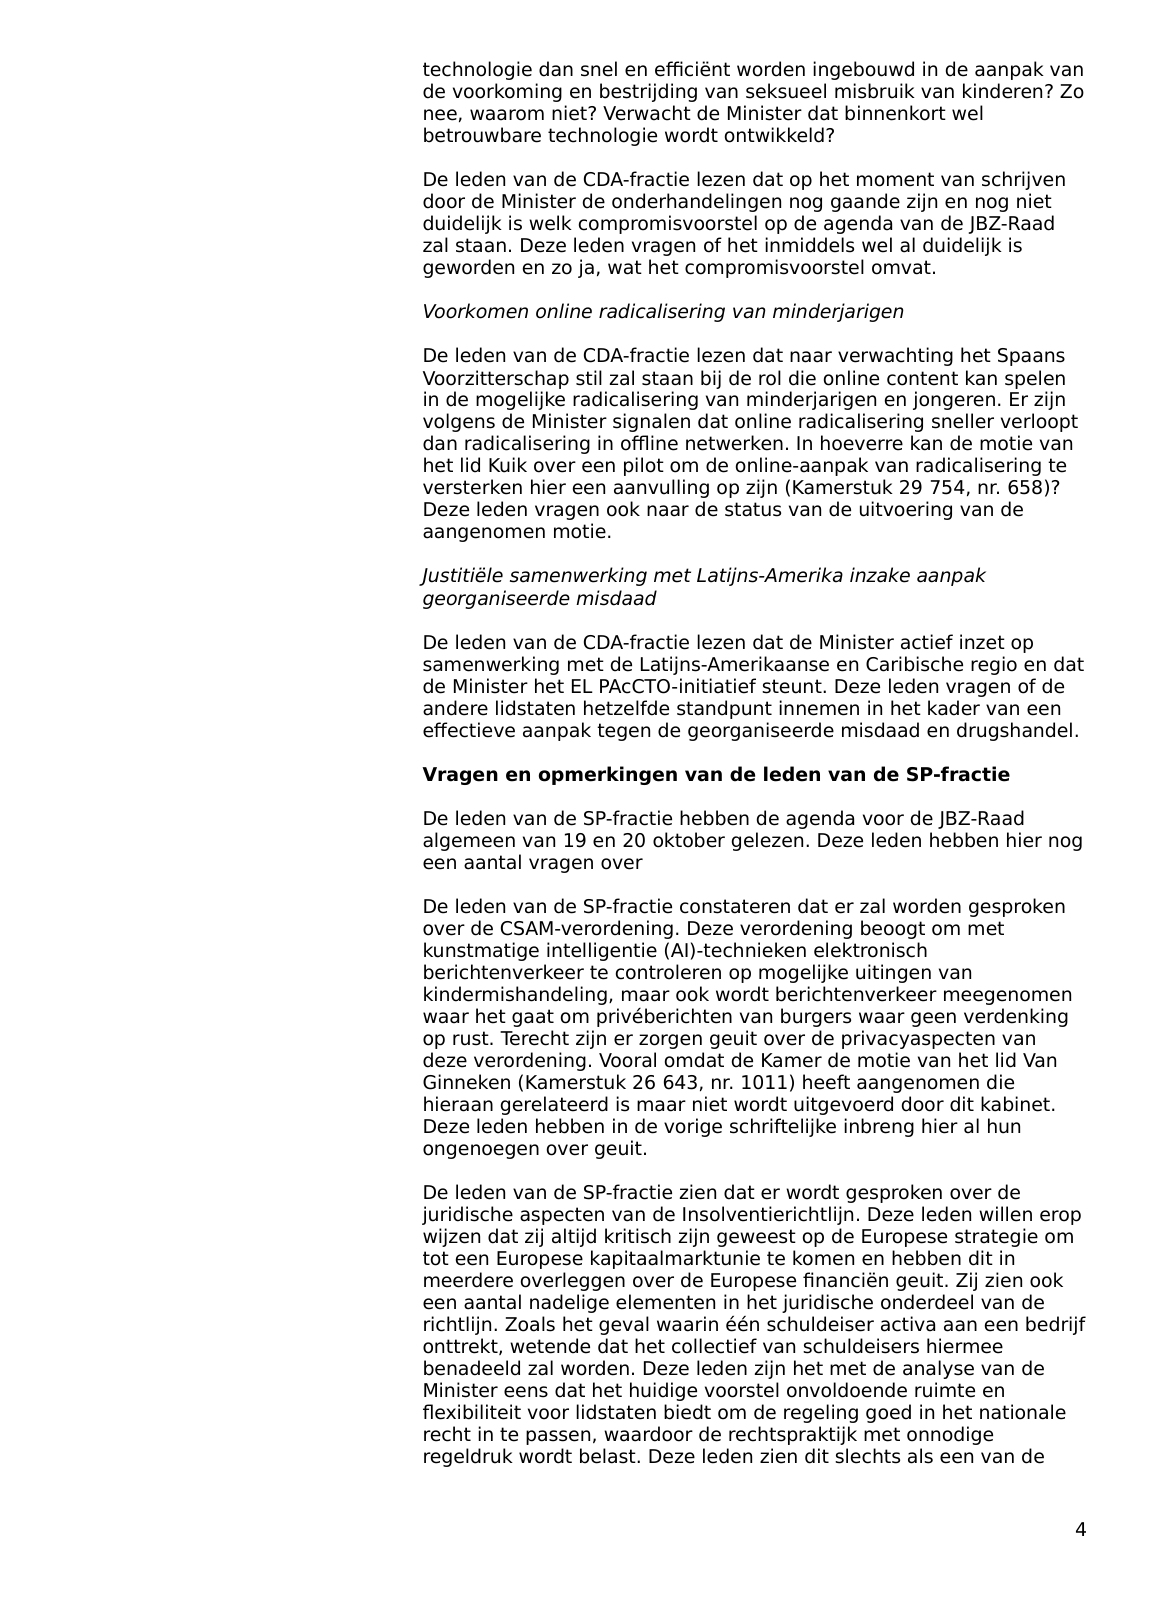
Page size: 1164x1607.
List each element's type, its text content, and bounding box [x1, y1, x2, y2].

subtitle Justitiële samenwerking met Latijns-Amerika inzake aanpak georganiseerde misdaad [422, 565, 1087, 609]
text De leden van de CDA-fractie lezen dat de Minister actief inzet op samenwerking met de Latijns-Amerikaanse en Caribische regio en dat de Minister het EL PAcCTO-initiatief steunt. Deze leden vragen of de andere lidstaten hetzelfde standpunt innemen in het kader van een effectieve aanpak tegen de georganiseerde misdaad en drugshandel. [422, 632, 1087, 741]
subtitle Voorkomen online radicalisering van minderjarigen [422, 301, 1087, 323]
text technologie dan snel en efficiënt worden ingebouwd in de aanpak van de voorkoming en bestrijding van seksueel misbruik van kinderen? Zo nee, waarom niet? Verwacht de Minister dat binnenkort wel betrouwbare technologie wordt ontwikkeld? [422, 59, 1087, 147]
text De leden van de SP-fractie constateren dat er zal worden gesproken over de CSAM-verordening. Deze verordening beoogt om met kunstmatige intelligentie (AI)-technieken elektronisch berichtenverkeer te controleren op mogelijke uitingen van kindermishandeling, maar ook wordt berichtenverkeer meegenomen waar het gaat om privéberichten van burgers waar geen verdenking op rust. Terecht zijn er zorgen geuit over de privacyaspecten van deze verordening. Vooral omdat de Kamer de motie van het lid Van Ginneken (Kamerstuk 26 643, nr. 1011) heeft aangenomen die hieraan gerelateerd is maar niet wordt uitgevoerd door dit kabinet. Deze leden hebben in de vorige schriftelijke inbreng hier al hun ongenoegen over geuit. [422, 896, 1087, 1160]
subtitle Vragen en opmerkingen van de leden van de SP-fractie [422, 764, 1087, 786]
text De leden van de CDA-fractie lezen dat op het moment van schrijven door de Minister de onderhandelingen nog gaande zijn en nog niet duidelijk is welk compromisvoorstel op de agenda van de JBZ-Raad zal staan. Deze leden vragen of het inmiddels wel al duidelijk is geworden en zo ja, wat het compromisvoorstel omvat. [422, 169, 1087, 279]
text De leden van de SP-fractie zien dat er wordt gesproken over de juridische aspecten van de Insolventierichtlijn. Deze leden willen erop wijzen dat zij altijd kritisch zijn geweest op de Europese strategie om tot een Europese kapitaalmarktunie te komen en hebben dit in meerdere overleggen over de Europese financiën geuit. Zij zien ook een aantal nadelige elementen in het juridische onderdeel van de richtlijn. Zoals het geval waarin één schuldeiser activa aan een bedrijf onttrekt, wetende dat het collectief van schuldeisers hiermee benadeeld zal worden. Deze leden zijn het met de analyse van de Minister eens dat het huidige voorstel onvoldoende ruimte en flexibiliteit voor lidstaten biedt om de regeling goed in het nationale recht in te passen, waardoor de rechtspraktijk met onnodige regeldruk wordt belast. Deze leden zien dit slechts als een van de [422, 1182, 1087, 1468]
text De leden van de SP-fractie hebben de agenda voor de JBZ-Raad algemeen van 19 en 20 oktober gelezen. Deze leden hebben hier nog een aantal vragen over [422, 808, 1087, 874]
text De leden van de CDA-fractie lezen dat naar verwachting het Spaans Voorzitterschap stil zal staan bij de rol die online content kan spelen in de mogelijke radicalisering van minderjarigen en jongeren. Er zijn volgens de Minister signalen dat online radicalisering sneller verloopt dan radicalisering in offline netwerken. In hoeverre kan de motie van het lid Kuik over een pilot om de online-aanpak van radicalisering te versterken hier een aanvulling op zijn (Kamerstuk 29 754, nr. 658)? Deze leden vragen ook naar de status van de uitvoering van de aangenomen motie. [422, 345, 1087, 543]
